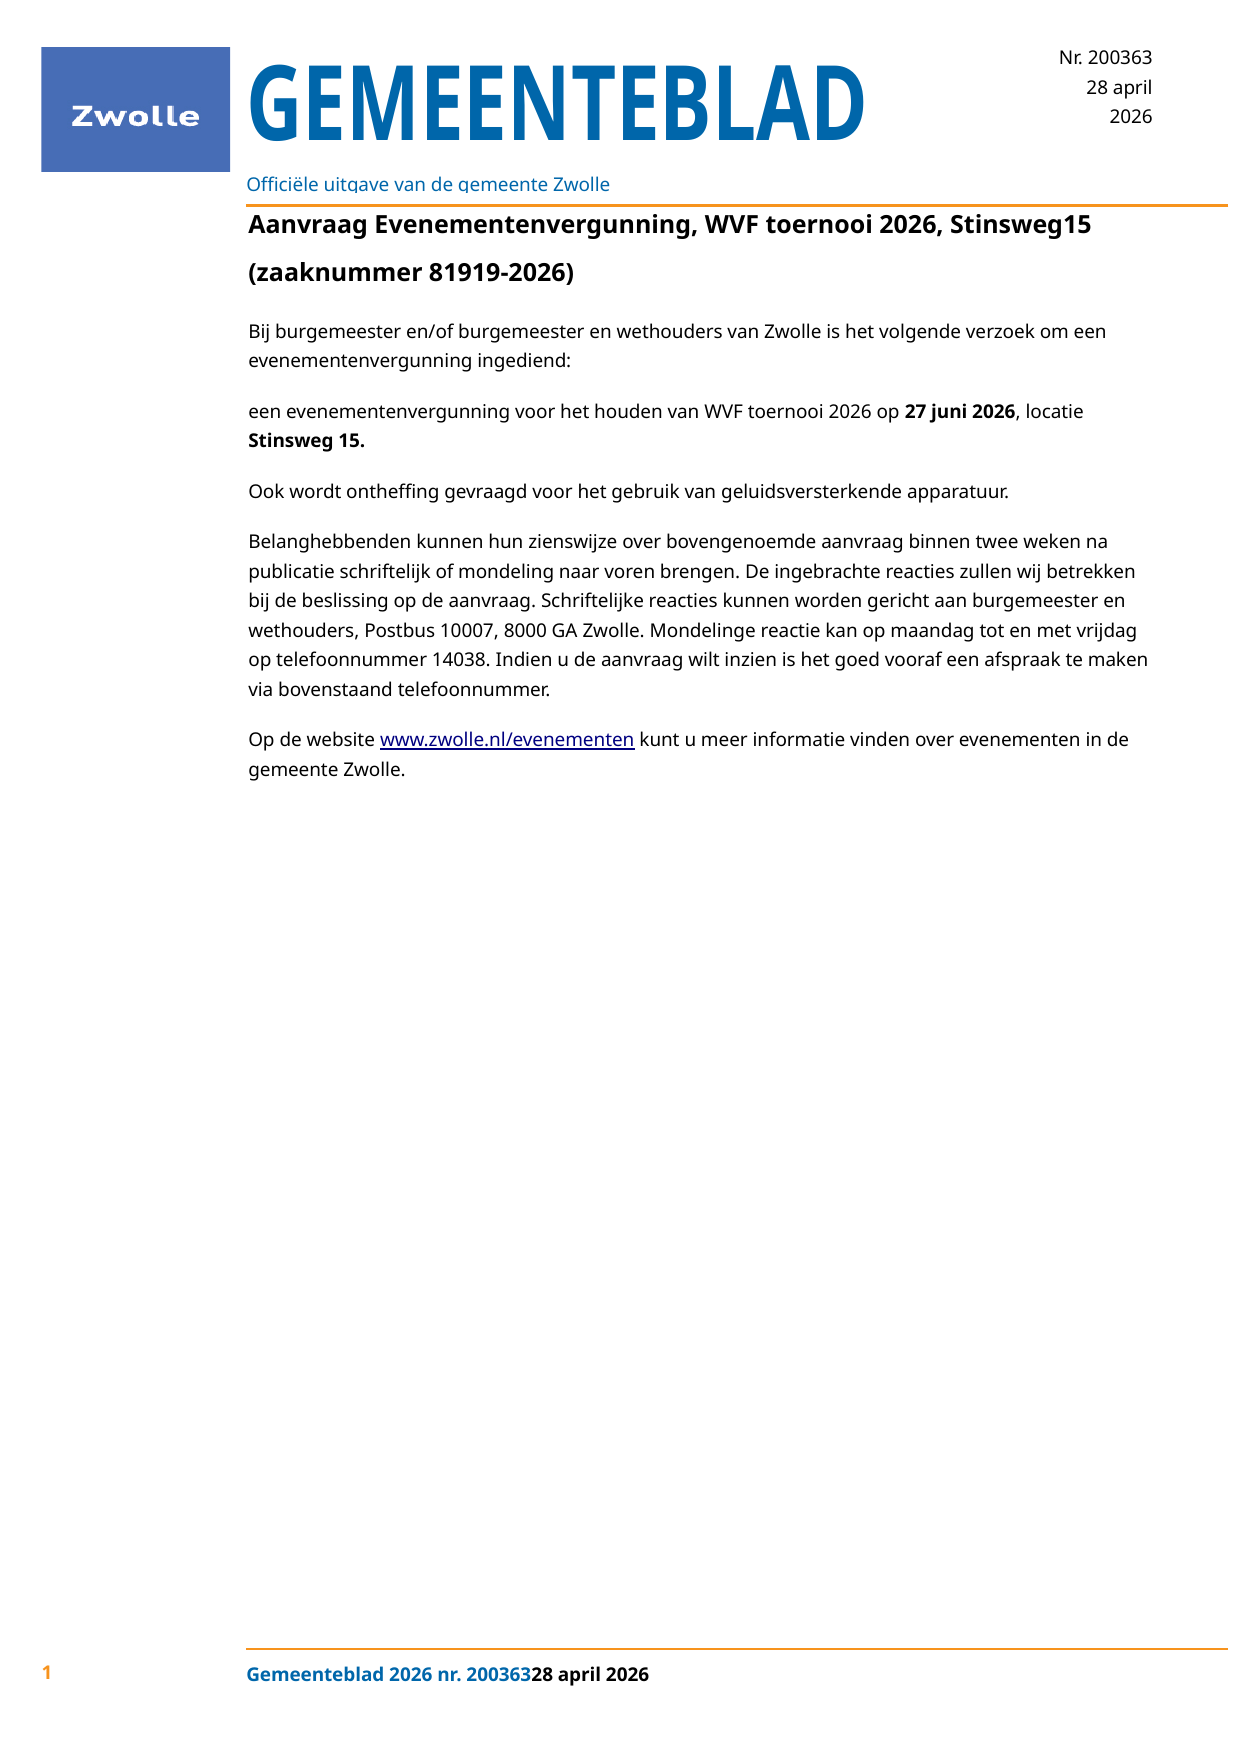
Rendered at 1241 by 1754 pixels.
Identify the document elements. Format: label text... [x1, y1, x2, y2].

text Bij burgemeester en/of burgemeester en wethouders van Zwolle is het volgende verzoek om een evenementenvergunning ingediend: [248, 318, 1152, 373]
text Aanvraag Evenementenvergunning, WVF toernooi 2026, Stinsweg15 (zaaknummer 81919-2026) [248, 207, 1152, 288]
picture [41, 47, 231, 172]
text een evenementenvergunning voor het houden van WVF toernooi 2026 op 27 juni 2026, locatie Stinsweg 15. [248, 398, 1152, 453]
text Belanghebbenden kunnen hun zienswijze over bovengenoemde aanvraag binnen twee weken na publicatie schriftelijk of mondeling naar voren brengen. De ingebrachte reacties zullen wij betrekken bij de beslissing op de aanvraag. Schriftelijke reacties kunnen worden gericht aan burgemeester en wethouders, Postbus 10007, 8000 GA Zwolle. Mondelinge reactie kan op maandag tot en met vrijdag op telefoonnummer 14038. Indien u de aanvraag wilt inzien is het goed vooraf een afspraak te maken via bovenstaand telefoonnummer. [248, 528, 1152, 702]
text Op de website www.zwolle.nl/evenementen kunt u meer informatie vinden over evenementen in de gemeente Zwolle. [248, 727, 1152, 782]
text Ook wordt ontheffing gevraagd voor het gebruik van geluidsversterkende apparatuur. [248, 478, 1152, 504]
